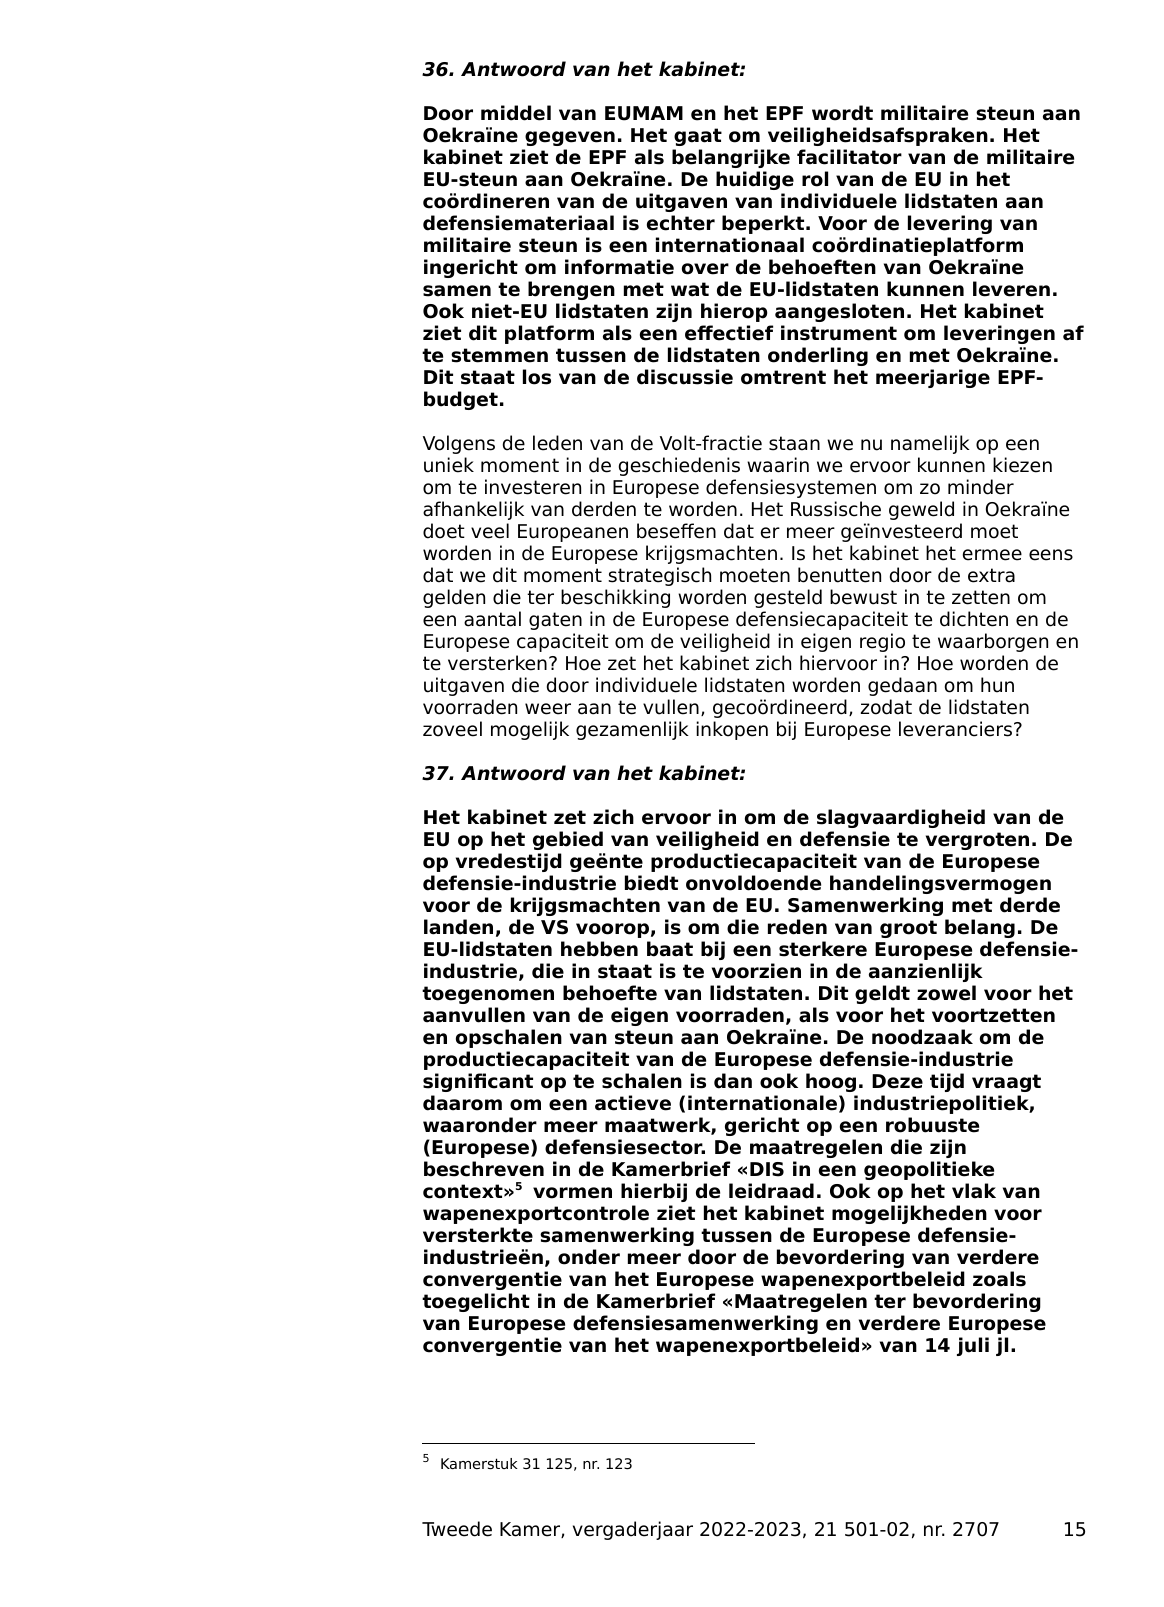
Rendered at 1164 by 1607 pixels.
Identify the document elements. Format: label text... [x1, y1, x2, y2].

text Kamerstuk 31 125, nr. 123 [422, 1452, 1087, 1474]
text Volgens de leden van de Volt-fractie staan we nu namelijk op een uniek moment in de geschiedenis waarin we ervoor kunnen kiezen om te investeren in Europese defensiesystemen om zo minder afhankelijk van derden te worden. Het Russische geweld in Oekraïne doet veel Europeanen beseffen dat er meer geïnvesteerd moet worden in de Europese krijgsmachten. Is het kabinet het ermee eens dat we dit moment strategisch moeten benutten door de extra gelden die ter beschikking worden gesteld bewust in te zetten om een aantal gaten in de Europese defensiecapaciteit te dichten en de Europese capaciteit om de veiligheid in eigen regio te waarborgen en te versterken? Hoe zet het kabinet zich hiervoor in? Hoe worden de uitgaven die door individuele lidstaten worden gedaan om hun voorraden weer aan te vullen, gecoördineerd, zodat de lidstaten zoveel mogelijk gezamenlijk inkopen bij Europese leveranciers? [422, 433, 1087, 741]
text Door middel van EUMAM en het EPF wordt militaire steun aan Oekraïne gegeven. Het gaat om veiligheidsafspraken. Het kabinet ziet de EPF als belangrijke facilitator van de militaire EU-steun aan Oekraïne. De huidige rol van de EU in het coördineren van de uitgaven van individuele lidstaten aan defensiemateriaal is echter beperkt. Voor de levering van militaire steun is een internationaal coördinatieplatform ingericht om informatie over de behoeften van Oekraïne samen te brengen met wat de EU-lidstaten kunnen leveren. Ook niet-EU lidstaten zijn hierop aangesloten. Het kabinet ziet dit platform als een effectief instrument om leveringen af te stemmen tussen de lidstaten onderling en met Oekraïne. Dit staat los van de discussie omtrent het meerjarige EPF-budget. [422, 103, 1087, 411]
subtitle 37. Antwoord van het kabinet: [422, 763, 1087, 785]
text Het kabinet zet zich ervoor in om de slagvaardigheid van de EU op het gebied van veiligheid en defensie te vergroten. De op vredestijd geënte productiecapaciteit van de Europese defensie-industrie biedt onvoldoende handelingsvermogen voor de krijgsmachten van de EU. Samenwerking met derde landen, de VS voorop, is om die reden van groot belang. De EU-lidstaten hebben baat bij een sterkere Europese defensie-industrie, die in staat is te voorzien in de aanzienlijk toegenomen behoefte van lidstaten. Dit geldt zowel voor het aanvullen van de eigen voorraden, als voor het voortzetten en opschalen van steun aan Oekraïne. De noodzaak om de productiecapaciteit van de Europese defensie-industrie significant op te schalen is dan ook hoog. Deze tijd vraagt daarom om een actieve (internationale) industriepolitiek, waaronder meer maatwerk, gericht op een robuuste (Europese) defensiesector. De maatregelen die zijn beschreven in de Kamerbrief «DIS in een geopolitieke context» vormen hierbij de leidraad. Ook op het vlak van wapenexportcontrole ziet het kabinet mogelijkheden voor versterkte samenwerking tussen de Europese defensie-industrieën, onder meer door de bevordering van verdere convergentie van het Europese wapenexportbeleid zoals toegelicht in de Kamerbrief «Maatregelen ter bevordering van Europese defensiesamenwerking en verdere Europese convergentie van het wapenexportbeleid» van 14 juli jl. [422, 807, 1087, 1357]
subtitle 36. Antwoord van het kabinet: [422, 59, 1087, 81]
